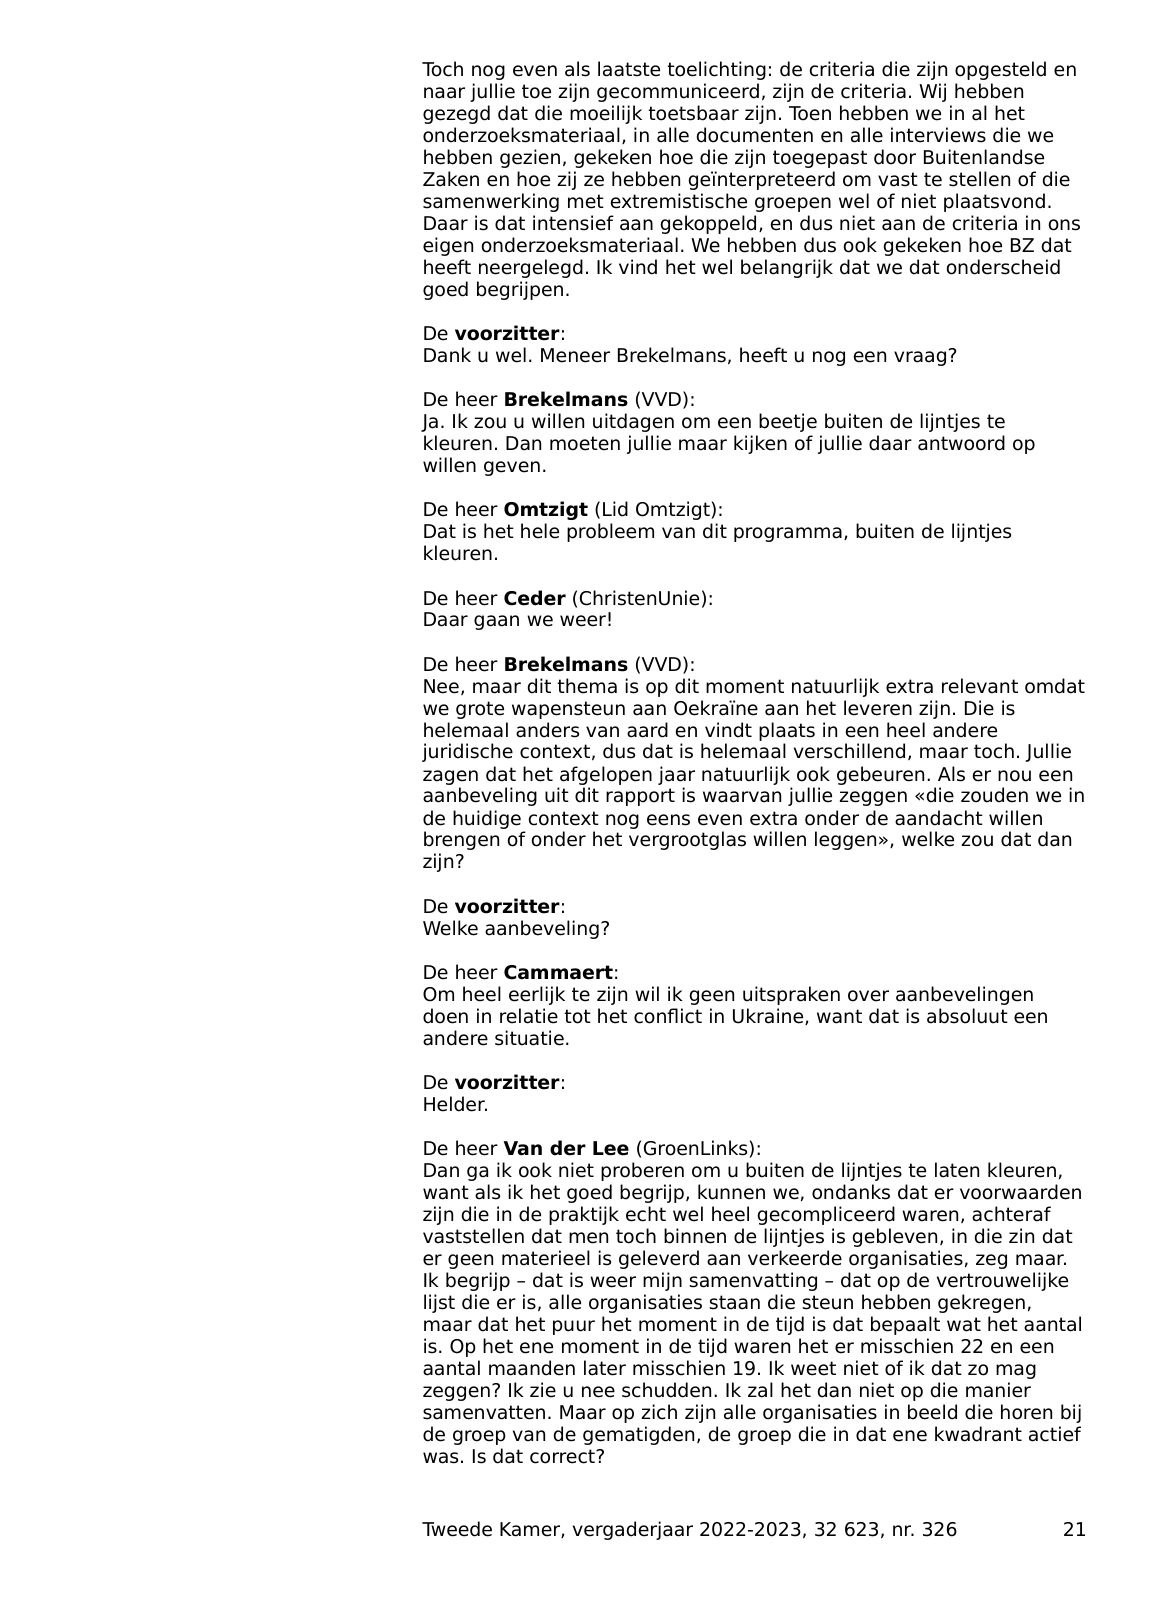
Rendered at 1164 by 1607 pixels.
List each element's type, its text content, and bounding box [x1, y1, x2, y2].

text Dan ga ik ook niet proberen om u buiten de lijntjes te laten kleuren, want als ik het goed begrijp, kunnen we, ondanks dat er voorwaarden zijn die in de praktijk echt wel heel gecompliceerd waren, achteraf vaststellen dat men toch binnen de lijntjes is gebleven, in die zin dat er geen materieel is geleverd aan verkeerde organisaties, zeg maar. Ik begrijp – dat is weer mijn samenvatting – dat op de vertrouwelijke lijst die er is, alle organisaties staan die steun hebben gekregen, maar dat het puur het moment in de tijd is dat bepaalt wat het aantal is. Op het ene moment in de tijd waren het er misschien 22 en een aantal maanden later misschien 19. Ik weet niet of ik dat zo mag zeggen? Ik zie u nee schudden. Ik zal het dan niet op die manier samenvatten. Maar op zich zijn alle organisaties in beeld die horen bij de groep van de gematigden, de groep die in dat ene kwadrant actief was. Is dat correct? [422, 1160, 1087, 1468]
text Om heel eerlijk te zijn wil ik geen uitspraken over aanbevelingen doen in relatie tot het conflict in Ukraine, want dat is absoluut een andere situatie. [422, 984, 1087, 1049]
text De heer Brekelmans (VVD): [422, 653, 1087, 676]
text Dank u wel. Meneer Brekelmans, heeft u nog een vraag? [422, 345, 1087, 367]
text Nee, maar dit thema is op dit moment natuurlijk extra relevant omdat we grote wapensteun aan Oekraïne aan het leveren zijn. Die is helemaal anders van aard en vindt plaats in een heel andere juridische context, dus dat is helemaal verschillend, maar toch. Jullie zagen dat het afgelopen jaar natuurlijk ook gebeuren. Als er nou een aanbeveling uit dit rapport is waarvan jullie zeggen «die zouden we in de huidige context nog eens even extra onder de aandacht willen brengen of onder het vergrootglas willen leggen», welke zou dat dan zijn? [422, 676, 1087, 873]
text De voorzitter: [422, 323, 1087, 345]
text Toch nog even als laatste toelichting: de criteria die zijn opgesteld en naar jullie toe zijn gecommuniceerd, zijn de criteria. Wij hebben gezegd dat die moeilijk toetsbaar zijn. Toen hebben we in al het onderzoeksmateriaal, in alle documenten en alle interviews die we hebben gezien, gekeken hoe die zijn toegepast door Buitenlandse Zaken en hoe zij ze hebben geïnterpreteerd om vast te stellen of die samenwerking met extremistische groepen wel of niet plaatsvond. Daar is dat intensief aan gekoppeld, en dus niet aan de criteria in ons eigen onderzoeksmateriaal. We hebben dus ook gekeken hoe BZ dat heeft neergelegd. Ik vind het wel belangrijk dat we dat onderscheid goed begrijpen. [422, 59, 1087, 301]
text Daar gaan we weer! [422, 609, 1087, 631]
text Ja. Ik zou u willen uitdagen om een beetje buiten de lijntjes te kleuren. Dan moeten jullie maar kijken of jullie daar antwoord op willen geven. [422, 411, 1087, 477]
text De heer Van der Lee (GroenLinks): [422, 1138, 1087, 1160]
text De heer Brekelmans (VVD): [422, 389, 1087, 411]
text De heer Omtzigt (Lid Omtzigt): [422, 499, 1087, 521]
text Welke aanbeveling? [422, 917, 1087, 939]
text De voorzitter: [422, 896, 1087, 917]
text Dat is het hele probleem van dit programma, buiten de lijntjes kleuren. [422, 521, 1087, 565]
text De voorzitter: [422, 1072, 1087, 1094]
text De heer Cammaert: [422, 962, 1087, 984]
text Helder. [422, 1094, 1087, 1116]
text De heer Ceder (ChristenUnie): [422, 587, 1087, 609]
